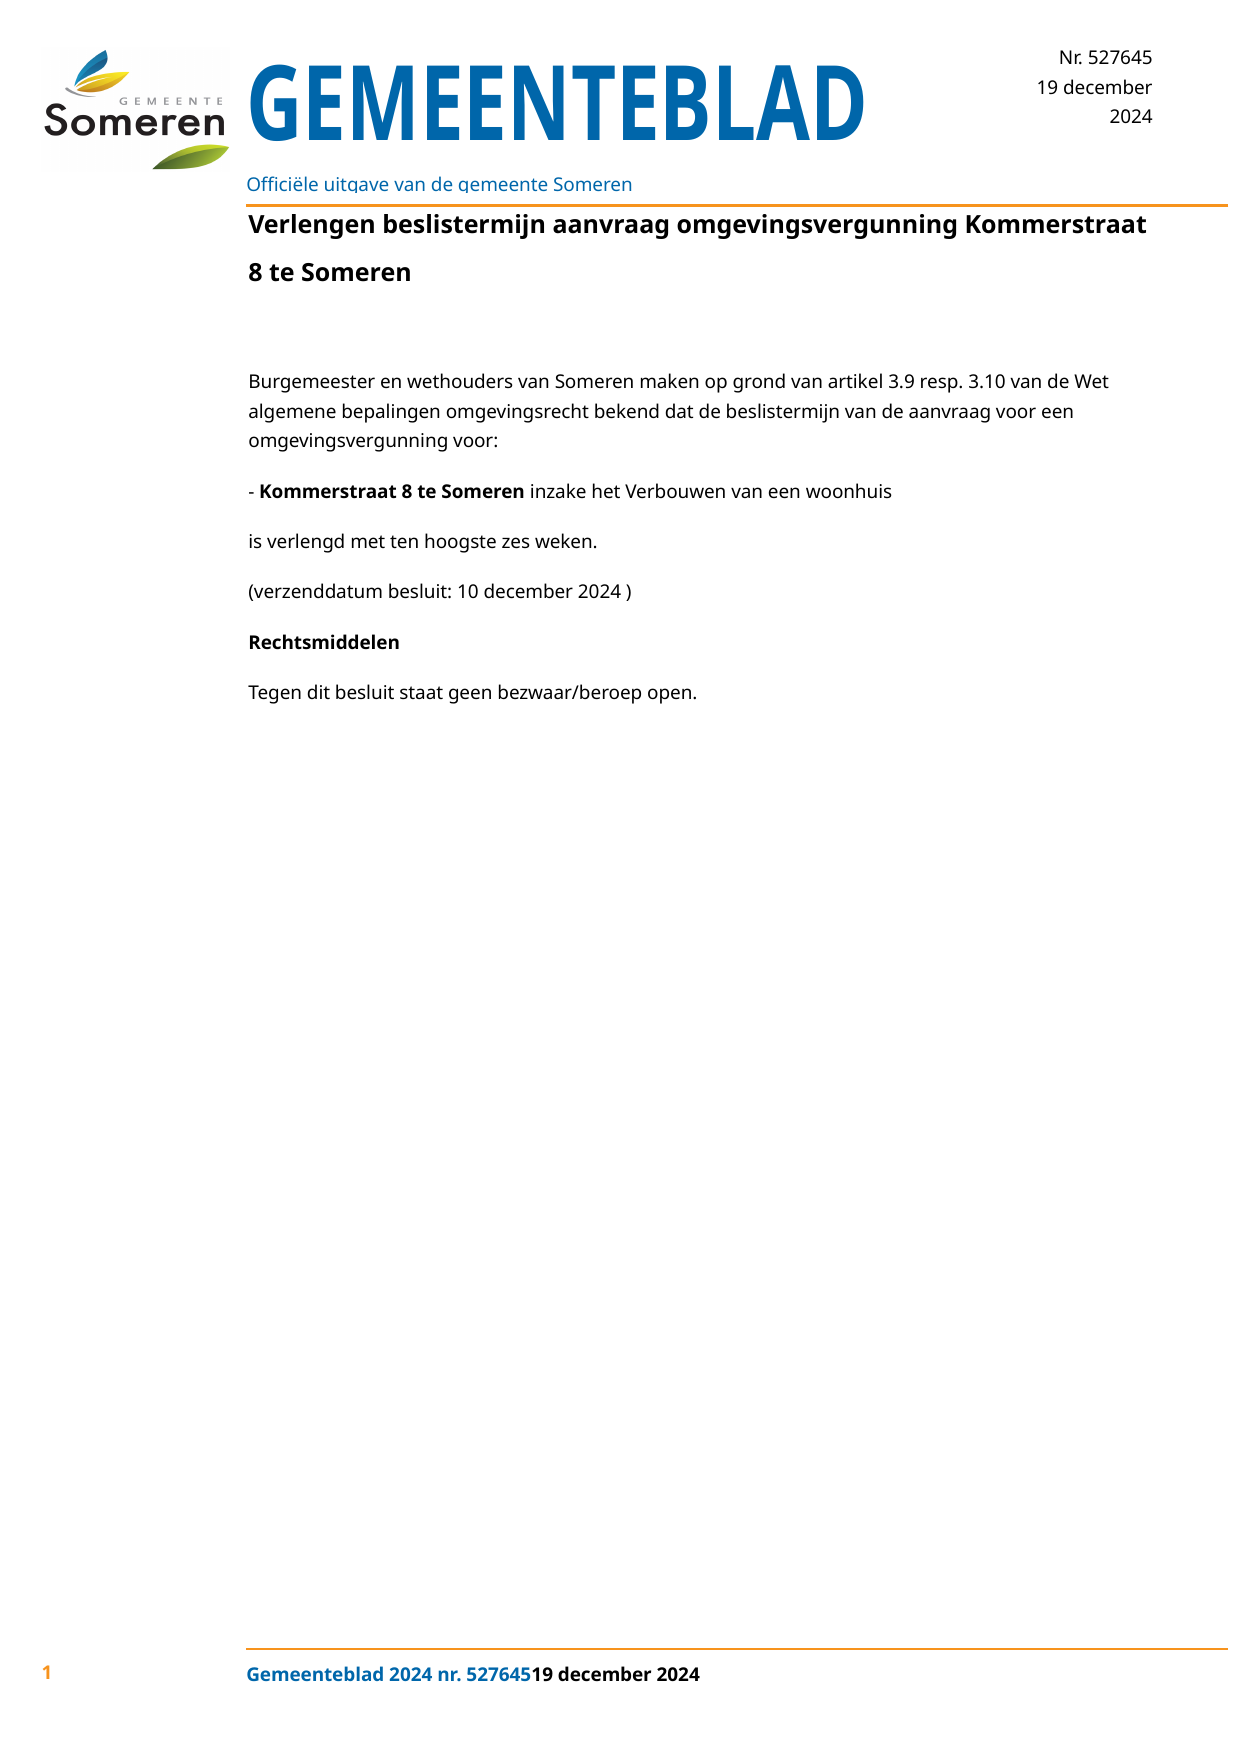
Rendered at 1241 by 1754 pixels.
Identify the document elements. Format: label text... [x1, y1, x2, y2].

picture [41, 47, 231, 172]
text Rechtsmiddelen [248, 629, 1152, 655]
text is verlengd met ten hoogste zes weken. [248, 528, 1152, 554]
text - Kommerstraat 8 te Someren inzake het Verbouwen van een woonhuis [248, 478, 1152, 504]
text Verlengen beslistermijn aanvraag omgevingsvergunning Kommerstraat 8 te Someren [248, 207, 1152, 288]
text (verzenddatum besluit: 10 december 2024 ) [248, 579, 1152, 604]
text Tegen dit besluit staat geen bezwaar/beroep open. [248, 679, 1152, 705]
text Burgemeester en wethouders van Someren maken op grond van artikel 3.9 resp. 3.10 van de Wet algemene bepalingen omgevingsrecht bekend dat de beslistermijn van de aanvraag voor een omgevingsvergunning voor: [248, 368, 1152, 453]
